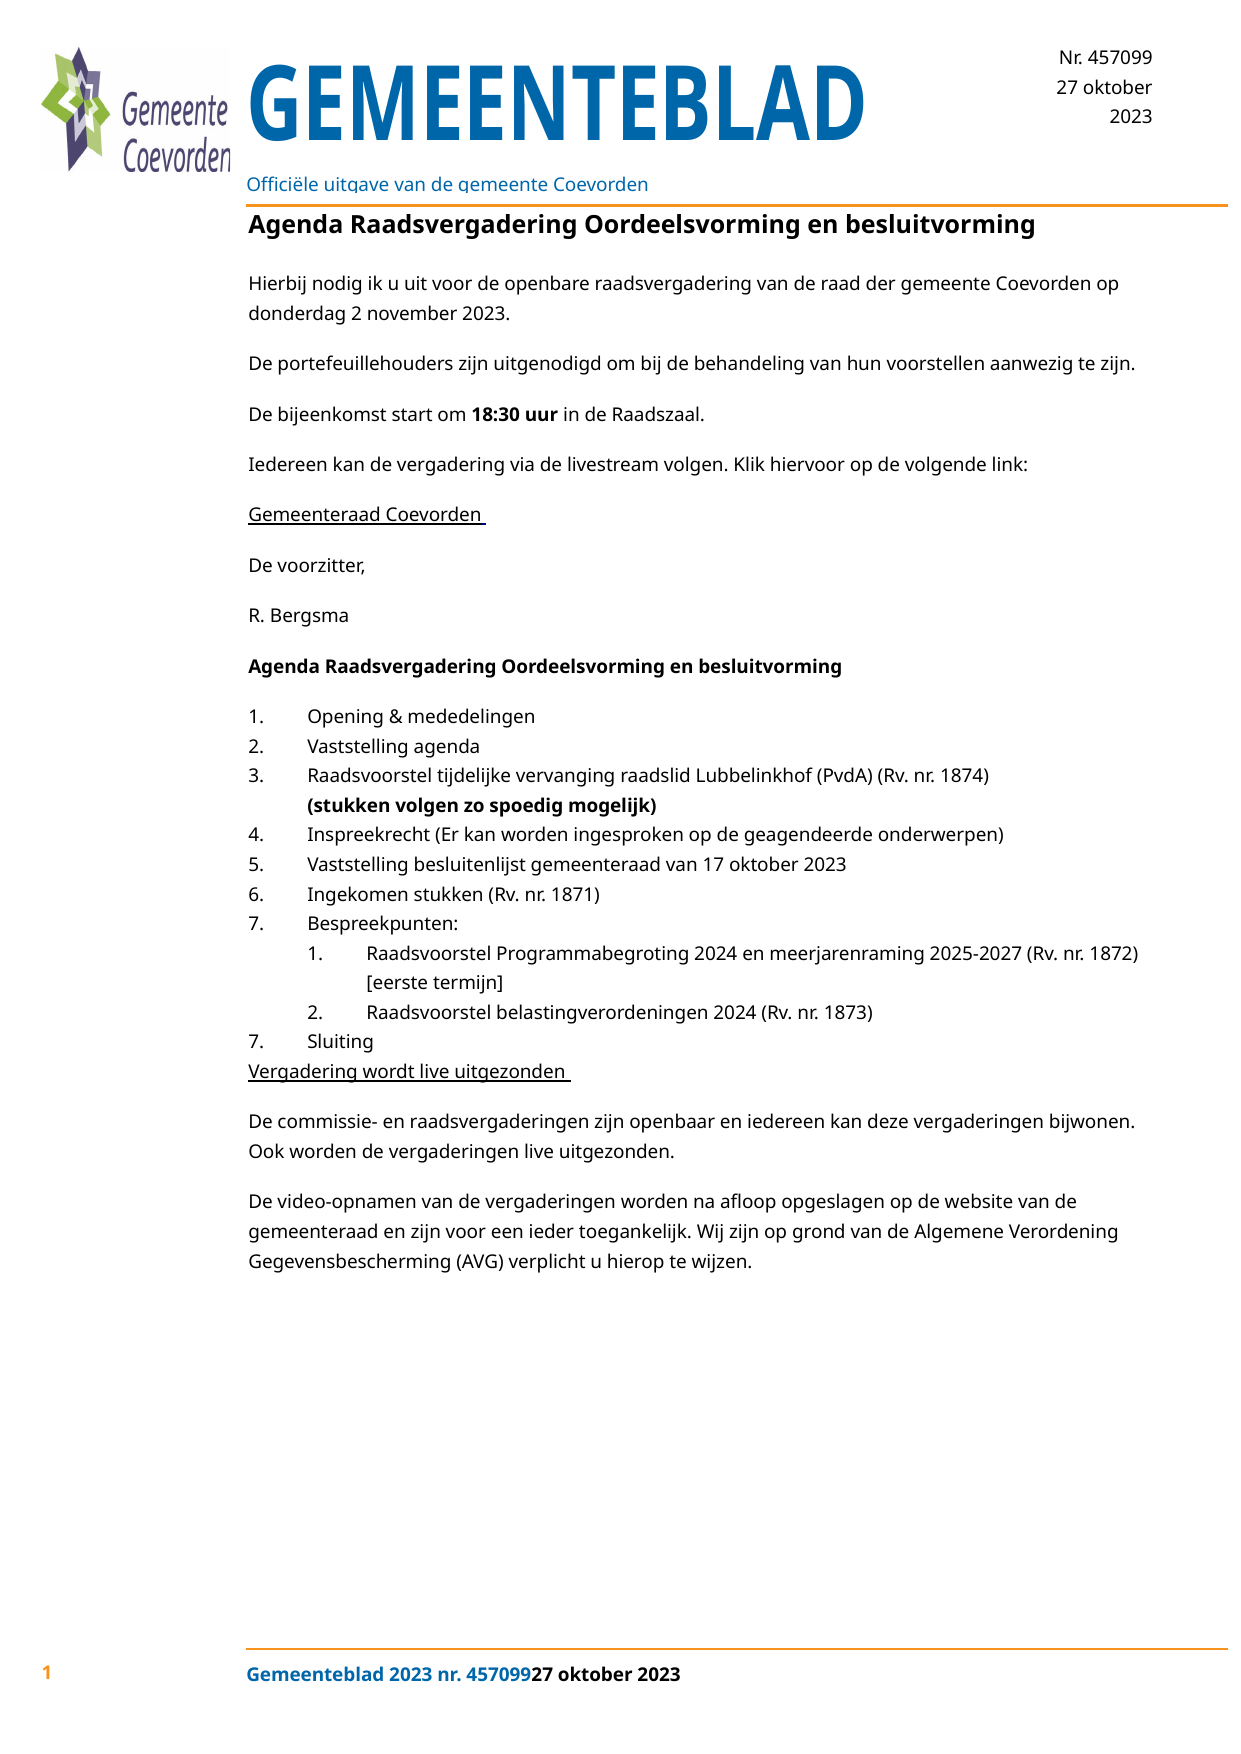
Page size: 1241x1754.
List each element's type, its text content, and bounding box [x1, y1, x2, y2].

text De commissie- en raadsvergaderingen zijn openbaar en iedereen kan deze vergaderingen bijwonen. Ook worden de vergaderingen live uitgezonden. [248, 1109, 1152, 1164]
list Vaststelling besluitenlijst gemeenteraad van 17 oktober 2023 [248, 851, 1152, 877]
text Agenda Raadsvergadering Oordeelsvorming en besluitvorming [248, 653, 1152, 678]
text R. Bergsma [248, 602, 1152, 628]
list (stukken volgen zo spoedig mogelijk) [248, 792, 1152, 818]
list Raadsvoorstel tijdelijke vervanging raadslid Lubbelinkhof (PvdA) (Rv. nr. 1874) [248, 762, 1152, 788]
picture [41, 47, 231, 172]
list Ingekomen stukken (Rv. nr. 1871) [248, 881, 1152, 906]
text Iedereen kan de vergadering via de livestream volgen. Klik hiervoor op de volgende link: [248, 451, 1152, 477]
text Vergadering wordt live uitgezonden [248, 1058, 1152, 1084]
list Raadsvoorstel Programmabegroting 2024 en meerjarenraming 2025-2027 (Rv. nr. 1872) [eerste termijn] [307, 940, 1152, 995]
list Sluiting [248, 1029, 1152, 1054]
text De video-opnamen van de vergaderingen worden na afloop opgeslagen op de website van de gemeenteraad en zijn voor een ieder toegankelijk. Wij zijn op grond van de Algemene Verordening Gegevensbescherming (AVG) verplicht u hierop te wijzen. [248, 1189, 1152, 1273]
list Opening & mededelingen [248, 703, 1152, 729]
text Gemeenteraad Coevorden [248, 502, 1152, 527]
text Agenda Raadsvergadering Oordeelsvorming en besluitvorming [248, 207, 1152, 241]
list Raadsvoorstel belastingverordeningen 2024 (Rv. nr. 1873) [307, 999, 1152, 1025]
list Vaststelling agenda [248, 733, 1152, 758]
text De bijeenkomst start om 18:30 uur in de Raadszaal. [248, 401, 1152, 426]
text De voorzitter, [248, 552, 1152, 578]
list Inspreekrecht (Er kan worden ingesproken op de geagendeerde onderwerpen) [248, 822, 1152, 847]
text De portefeuillehouders zijn uitgenodigd om bij de behandeling van hun voorstellen aanwezig te zijn. [248, 350, 1152, 376]
list Bespreekpunten: [248, 910, 1152, 936]
text Hierbij nodig ik u uit voor de openbare raadsvergadering van de raad der gemeente Coevorden op donderdag 2 november 2023. [248, 270, 1152, 326]
